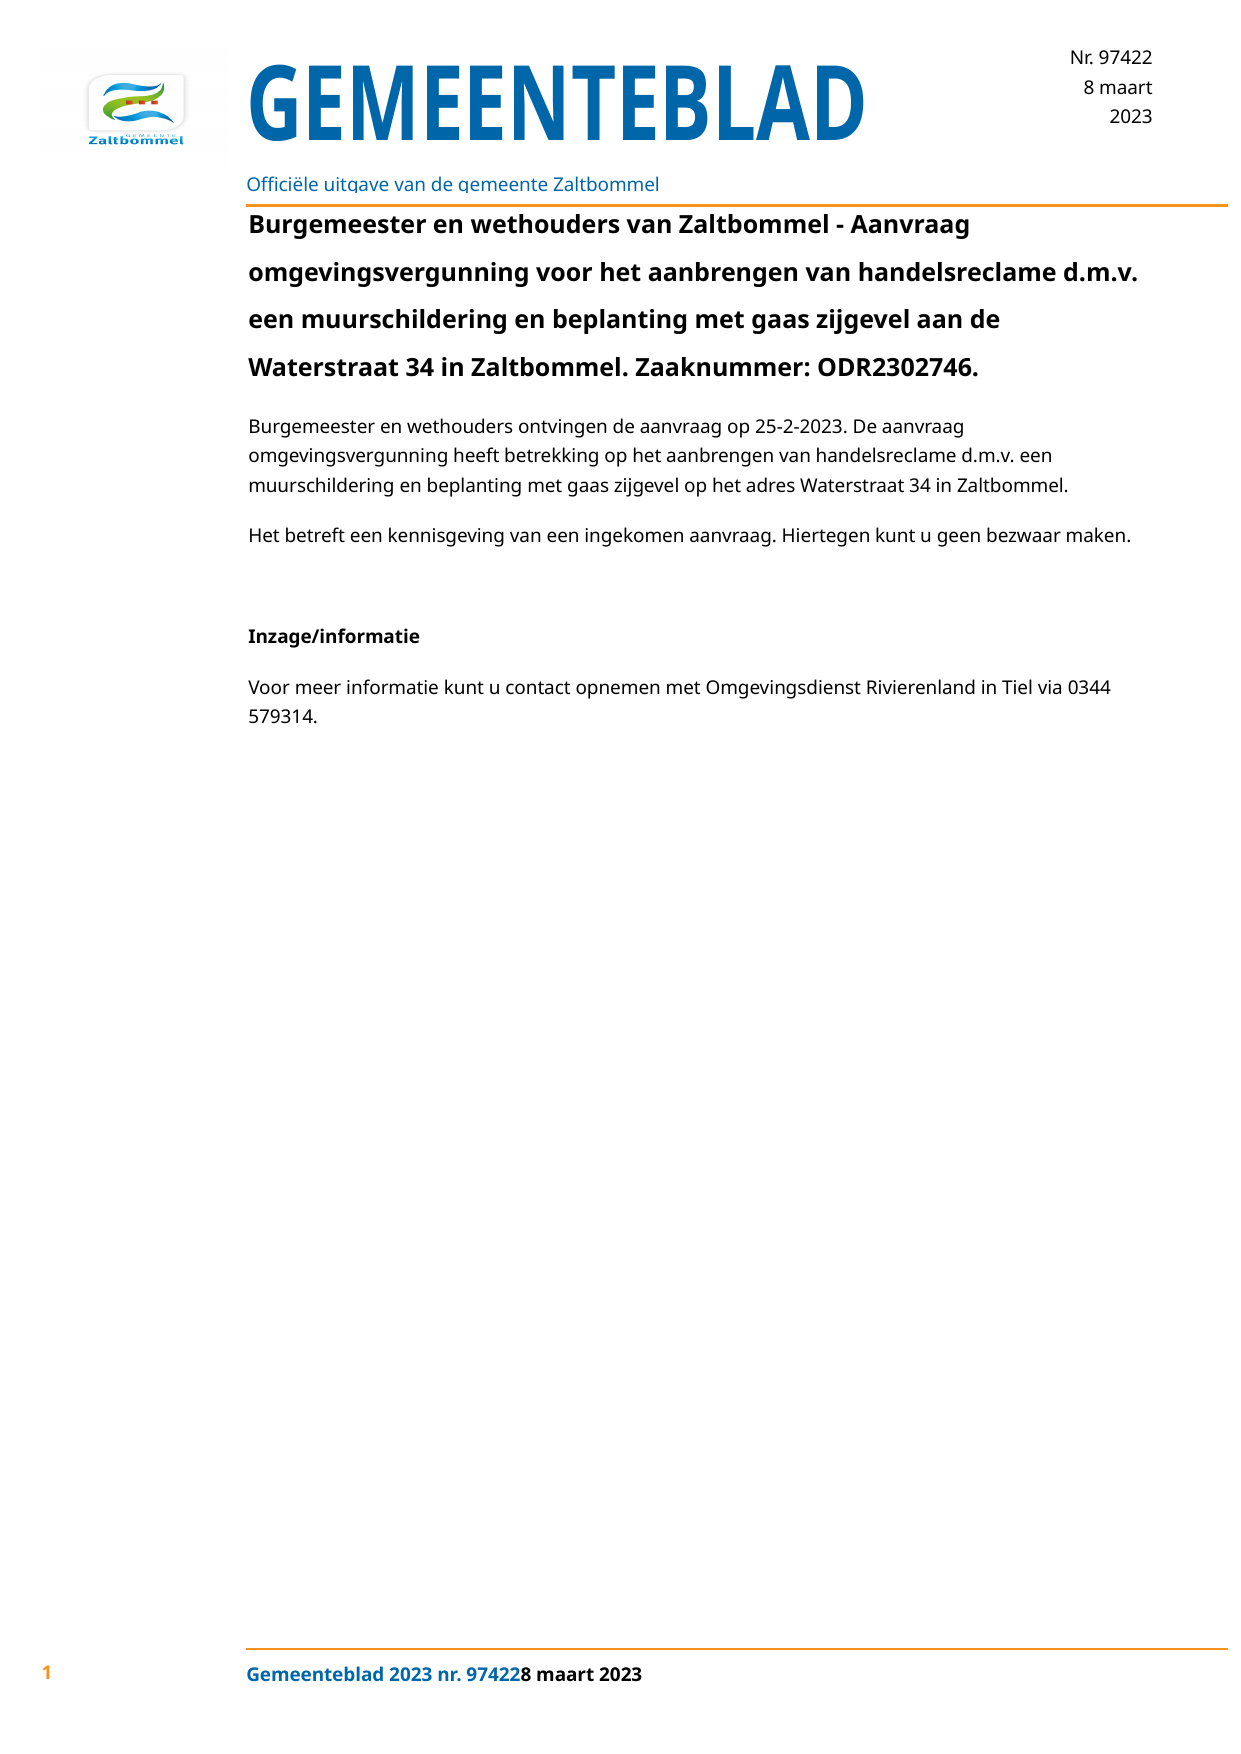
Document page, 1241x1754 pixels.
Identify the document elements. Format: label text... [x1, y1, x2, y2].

picture [41, 47, 231, 172]
text Burgemeester en wethouders van Zaltbommel - Aanvraag omgevingsvergunning voor het aanbrengen van handelsreclame d.m.v. een muurschildering en beplanting met gaas zijgevel aan de Waterstraat 34 in Zaltbommel. Zaaknummer: ODR2302746. [248, 207, 1152, 384]
text Inzage/informatie [248, 623, 1152, 649]
text Het betreft een kennisgeving van een ingekomen aanvraag. Hiertegen kunt u geen bezwaar maken. [248, 523, 1152, 548]
text Burgemeester en wethouders ontvingen de aanvraag op 25-2-2023. De aanvraag omgevingsvergunning heeft betrekking op het aanbrengen van handelsreclame d.m.v. een muurschildering en beplanting met gaas zijgevel op het adres Waterstraat 34 in Zaltbommel. [248, 413, 1152, 498]
text Voor meer informatie kunt u contact opnemen met Omgevingsdienst Rivierenland in Tiel via 0344 579314. [248, 674, 1152, 729]
